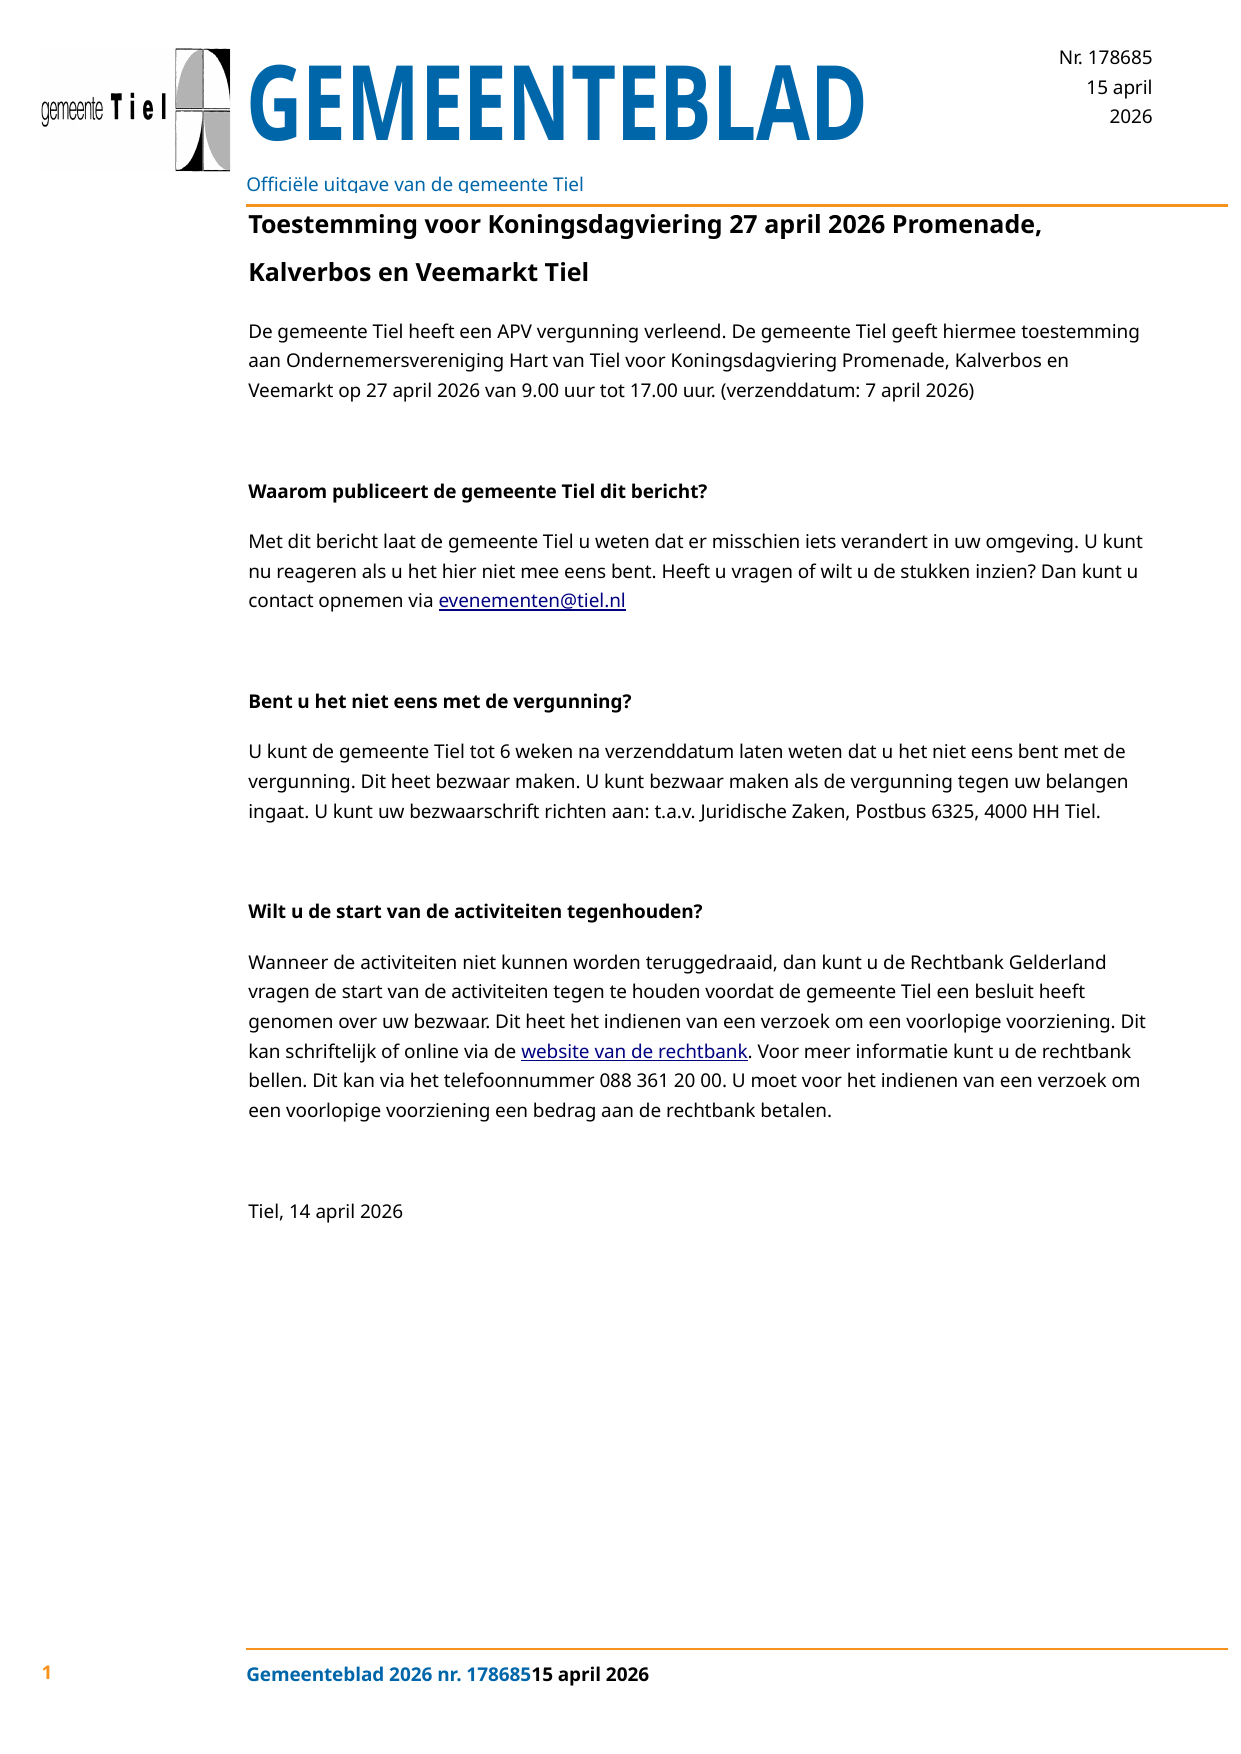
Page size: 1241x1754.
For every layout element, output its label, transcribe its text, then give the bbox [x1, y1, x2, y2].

picture [41, 47, 231, 172]
text U kunt de gemeente Tiel tot 6 weken na verzenddatum laten weten dat u het niet eens bent met de vergunning. Dit heet bezwaar maken. U kunt bezwaar maken als de vergunning tegen uw belangen ingaat. U kunt uw bezwaarschrift richten aan: t.a.v. Juridische Zaken, Postbus 6325, 4000 HH Tiel. [248, 739, 1152, 824]
text Wanneer de activiteiten niet kunnen worden teruggedraaid, dan kunt u de Rechtbank Gelderland vragen de start van de activiteiten tegen te houden voordat de gemeente Tiel een besluit heeft genomen over uw bezwaar. Dit heet het indienen van een verzoek om een voorlopige voorziening. Dit kan schriftelijk of online via de website van de rechtbank. Voor meer informatie kunt u de rechtbank bellen. Dit kan via het telefoonnummer 088 361 20 00. U moet voor het indienen van een verzoek om een voorlopige voorziening een bedrag aan de rechtbank betalen. [248, 949, 1152, 1123]
text Toestemming voor Koningsdagviering 27 april 2026 Promenade, Kalverbos en Veemarkt Tiel [248, 207, 1152, 288]
text Met dit bericht laat de gemeente Tiel u weten dat er misschien iets verandert in uw omgeving. U kunt nu reageren als u het hier niet mee eens bent. Heeft u vragen of wilt u de stukken inzien? Dan kunt u contact opnemen via evenementen@tiel.nl [248, 528, 1152, 613]
text Waarom publiceert de gemeente Tiel dit bericht? [248, 478, 1152, 504]
text De gemeente Tiel heeft een APV vergunning verleend. De gemeente Tiel geeft hiermee toestemming aan Ondernemersvereniging Hart van Tiel voor Koningsdagviering Promenade, Kalverbos en Veemarkt op 27 april 2026 van 9.00 uur tot 17.00 uur. (verzenddatum: 7 april 2026) [248, 318, 1152, 403]
text Bent u het niet eens met de vergunning? [248, 688, 1152, 714]
text Wilt u de start van de activiteiten tegenhouden? [248, 899, 1152, 924]
text Tiel, 14 april 2026 [248, 1198, 1152, 1224]
